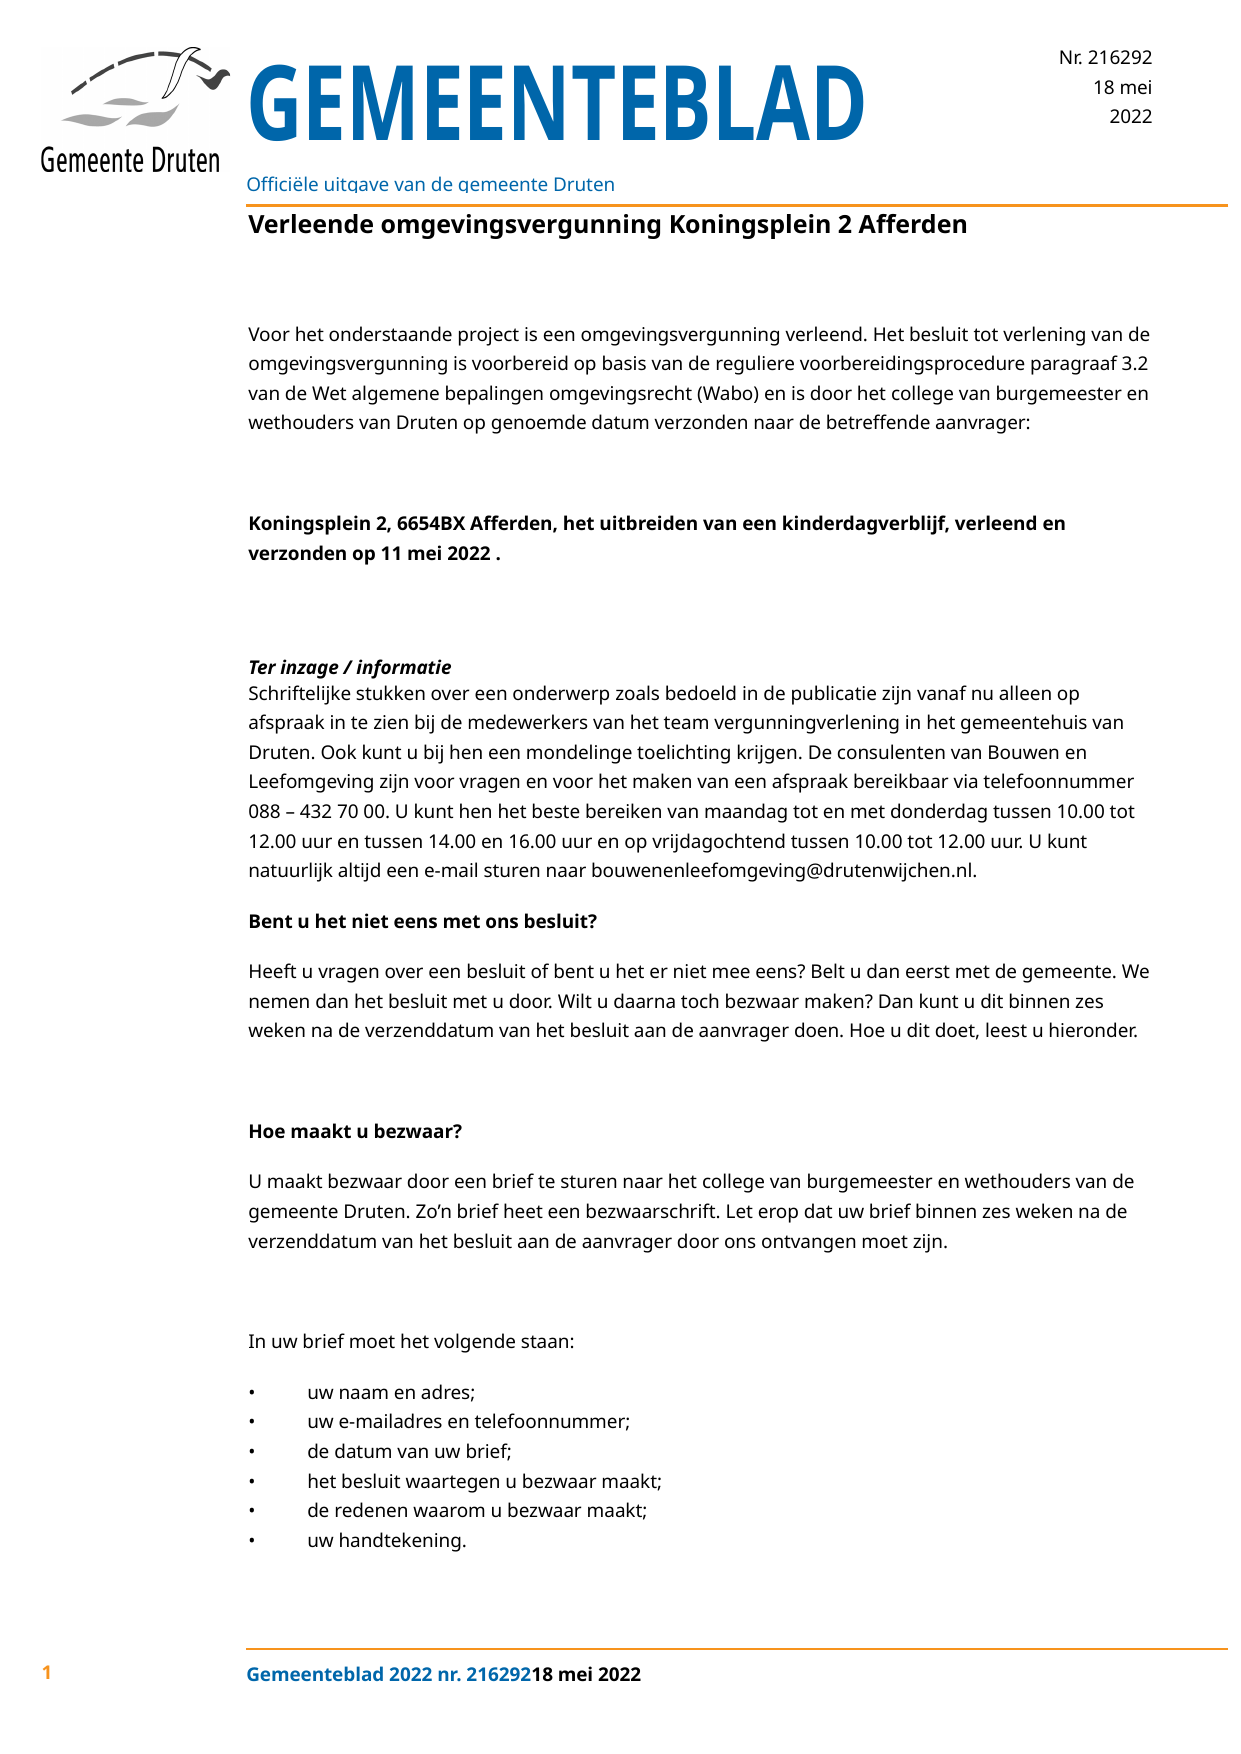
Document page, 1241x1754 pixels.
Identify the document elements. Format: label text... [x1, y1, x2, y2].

list de datum van uw brief; [248, 1438, 1152, 1464]
text Hoe maakt u bezwaar? [248, 1118, 1152, 1144]
text Voor het onderstaande project is een omgevingsvergunning verleend. Het besluit tot verlening van de omgevingsvergunning is voorbereid op basis van de reguliere voorbereidingsprocedure paragraaf 3.2 van de Wet algemene bepalingen omgevingsrecht (Wabo) en is door het college van burgemeester en wethouders van Druten op genoemde datum verzonden naar de betreffende aanvrager: [248, 321, 1152, 435]
picture [41, 47, 231, 172]
list uw handtekening. [248, 1527, 1152, 1553]
text In uw brief moet het volgende staan: [248, 1329, 1152, 1354]
text Heeft u vragen over een besluit of bent u het er niet mee eens? Belt u dan eerst met de gemeente. We nemen dan het besluit met u door. Wilt u daarna toch bezwaar maken? Dan kunt u dit binnen zes weken na de verzenddatum van het besluit aan de aanvrager doen. Hoe u dit doet, leest u hieronder. [248, 958, 1152, 1043]
text Koningsplein 2, 6654BX Afferden, het uitbreiden van een kinderdagverblijf, verleend en verzonden op 11 mei 2022 . [248, 510, 1152, 566]
list de redenen waarom u bezwaar maakt; [248, 1497, 1152, 1523]
text Verleende omgevingsvergunning Koningsplein 2 Afferden [248, 207, 1152, 241]
text Bent u het niet eens met ons besluit? [248, 908, 1152, 934]
list uw naam en adres; [248, 1379, 1152, 1405]
list uw e-mailadres en telefoonnummer; [248, 1409, 1152, 1434]
text U maakt bezwaar door een brief te sturen naar het college van burgemeester en wethouders van de gemeente Druten. Zo’n brief heet een bezwaarschrift. Let erop dat uw brief binnen zes weken na de verzenddatum van het besluit aan de aanvrager door ons ontvangen moet zijn. [248, 1169, 1152, 1254]
list het besluit waartegen u bezwaar maakt; [248, 1468, 1152, 1494]
text Schriftelijke stukken over een onderwerp zoals bedoeld in de publicatie zijn vanaf nu alleen op afspraak in te zien bij de medewerkers van het team vergunningverlening in het gemeentehuis van Druten. Ook kunt u bij hen een mondelinge toelichting krijgen. De consulenten van Bouwen en Leefomgeving zijn voor vragen en voor het maken van een afspraak bereikbaar via telefoonnummer 088 – 432 70 00. U kunt hen het beste bereiken van maandag tot en met donderdag tussen 10.00 tot 12.00 uur en tussen 14.00 en 16.00 uur en op vrijdagochtend tussen 10.00 tot 12.00 uur. U kunt natuurlijk altijd een e-mail sturen naar bouwenenleefomgeving@drutenwijchen.nl. [248, 680, 1152, 883]
text Ter inzage / informatie [248, 654, 1152, 680]
